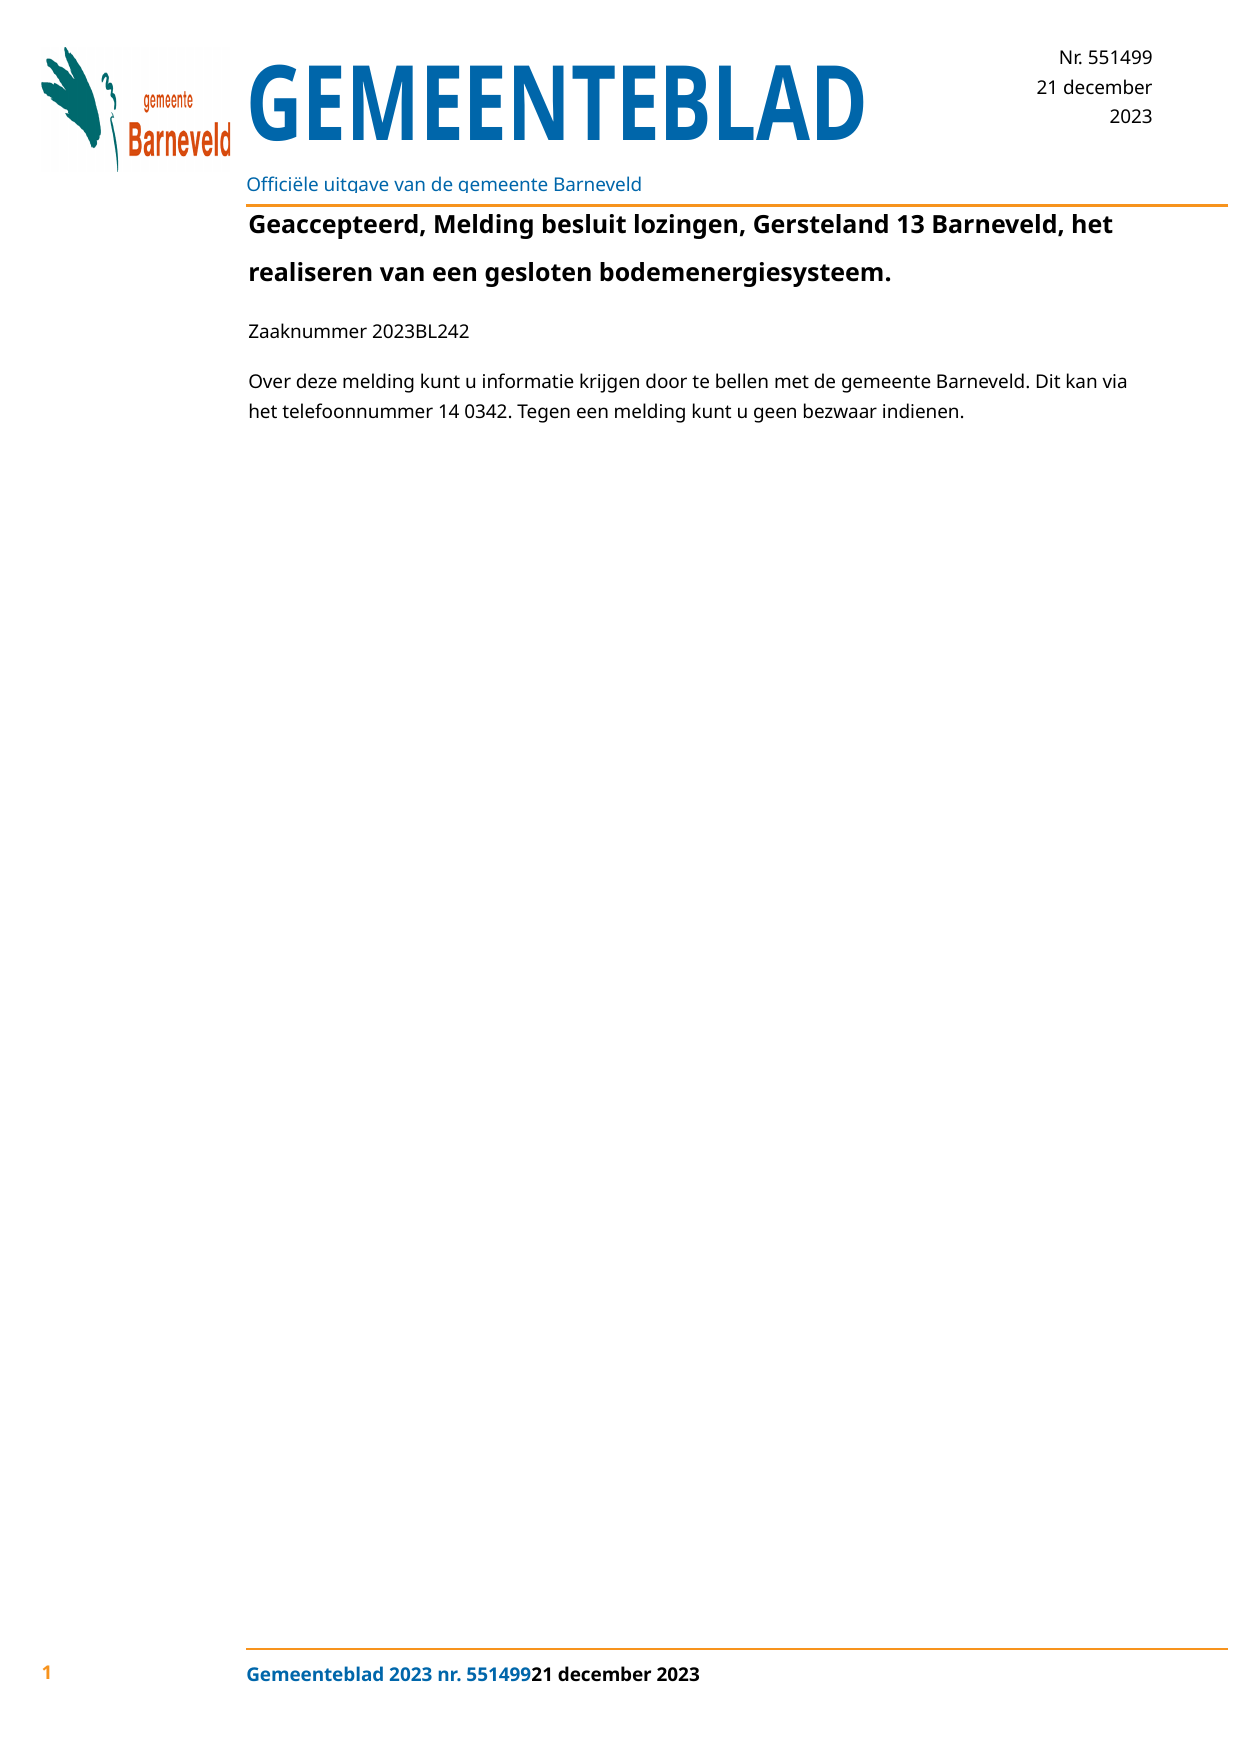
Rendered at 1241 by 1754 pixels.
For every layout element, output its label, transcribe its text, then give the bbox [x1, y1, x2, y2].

text Zaaknummer 2023BL242 [248, 318, 1152, 344]
picture [41, 47, 231, 172]
text Over deze melding kunt u informatie krijgen door te bellen met de gemeente Barneveld. Dit kan via het telefoonnummer 14 0342. Tegen een melding kunt u geen bezwaar indienen. [248, 368, 1152, 424]
text Geaccepteerd, Melding besluit lozingen, Gersteland 13 Barneveld, het realiseren van een gesloten bodemenergiesysteem. [248, 207, 1152, 288]
